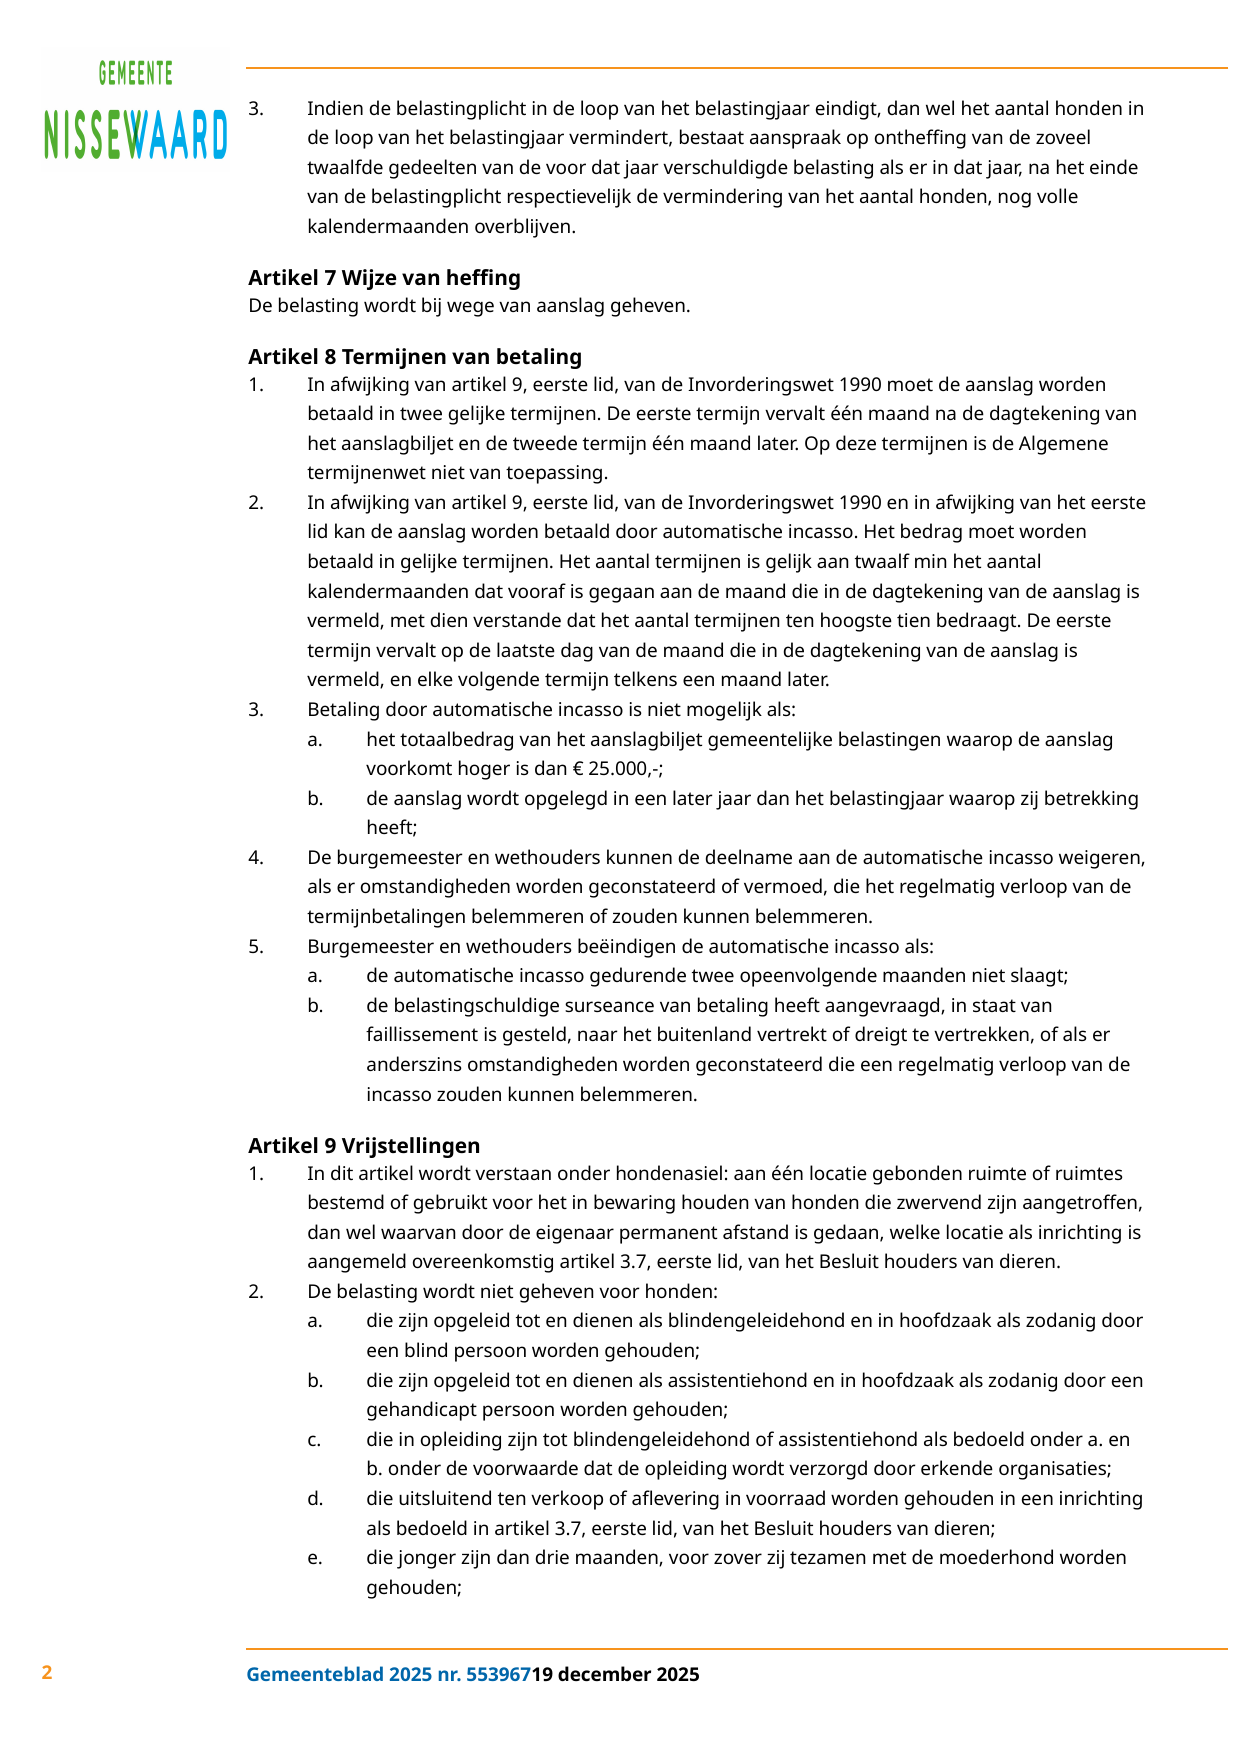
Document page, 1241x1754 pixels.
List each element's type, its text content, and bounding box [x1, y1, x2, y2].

list de aanslag wordt opgelegd in een later jaar dan het belastingjaar waarop zij betrekking heeft; [307, 785, 1152, 840]
list de automatische incasso gedurende twee opeenvolgende maanden niet slaagt; [307, 962, 1152, 988]
text Artikel 7 Wijze van heffing [248, 263, 1152, 292]
list De belasting wordt niet geheven voor honden: [248, 1278, 1152, 1304]
text Artikel 8 Termijnen van betaling [248, 342, 1152, 371]
text De belasting wordt bij wege van aanslag geheven. [248, 292, 1152, 318]
list die zijn opgeleid tot en dienen als blindengeleidehond en in hoofdzaak als zodanig door een blind persoon worden gehouden; [307, 1308, 1152, 1363]
list Burgemeester en wethouders beëindigen de automatische incasso als: [248, 933, 1152, 959]
list In afwijking van artikel 9, eerste lid, van de Invorderingswet 1990 en in afwijking van het eerste lid kan de aanslag worden betaald door automatische incasso. Het bedrag moet worden betaald in gelijke termijnen. Het aantal termijnen is gelijk aan twaalf min het aantal kalendermaanden dat vooraf is gegaan aan de maand die in de dagtekening van de aanslag is vermeld, met dien verstande dat het aantal termijnen ten hoogste tien bedraagt. De eerste termijn vervalt op de laatste dag van de maand die in de dagtekening van de aanslag is vermeld, en elke volgende termijn telkens een maand later. [248, 489, 1152, 692]
list die zijn opgeleid tot en dienen als assistentiehond en in hoofdzaak als zodanig door een gehandicapt persoon worden gehouden; [307, 1367, 1152, 1422]
list Indien de belastingplicht in de loop van het belastingjaar eindigt, dan wel het aantal honden in de loop van het belastingjaar vermindert, bestaat aanspraak op ontheffing van de zoveel twaalfde gedeelten van de voor dat jaar verschuldigde belasting als er in dat jaar, na het einde van de belastingplicht respectievelijk de vermindering van het aantal honden, nog volle kalendermaanden overblijven. [248, 95, 1152, 239]
list die jonger zijn dan drie maanden, voor zover zij tezamen met de moederhond worden gehouden; [307, 1544, 1152, 1599]
list In dit artikel wordt verstaan onder hondenasiel: aan één locatie gebonden ruimte of ruimtes bestemd of gebruikt voor het in bewaring houden van honden die zwervend zijn aangetroffen, dan wel waarvan door de eigenaar permanent afstand is gedaan, welke locatie als inrichting is aangemeld overeenkomstig artikel 3.7, eerste lid, van het Besluit houders van dieren. [248, 1160, 1152, 1274]
list Betaling door automatische incasso is niet mogelijk als: [248, 696, 1152, 722]
list het totaalbedrag van het aanslagbiljet gemeentelijke belastingen waarop de aanslag voorkomt hoger is dan € 25.000,-; [307, 726, 1152, 781]
list De burgemeester en wethouders kunnen de deelname aan de automatische incasso weigeren, als er omstandigheden worden geconstateerd of vermoed, die het regelmatig verloop van de termijnbetalingen belemmeren of zouden kunnen belemmeren. [248, 844, 1152, 929]
list In afwijking van artikel 9, eerste lid, van de Invorderingswet 1990 moet de aanslag worden betaald in twee gelijke termijnen. De eerste termijn vervalt één maand na de dagtekening van het aanslagbiljet en de tweede termijn één maand later. Op deze termijnen is de Algemene termijnenwet niet van toepassing. [248, 371, 1152, 485]
text Artikel 9 Vrijstellingen [248, 1131, 1152, 1160]
list die uitsluitend ten verkoop of aflevering in voorraad worden gehouden in een inrichting als bedoeld in artikel 3.7, eerste lid, van het Besluit houders van dieren; [307, 1485, 1152, 1540]
list die in opleiding zijn tot blindengeleidehond of assistentiehond als bedoeld onder a. en b. onder de voorwaarde dat de opleiding wordt verzorgd door erkende organisaties; [307, 1426, 1152, 1481]
picture [41, 47, 231, 172]
list de belastingschuldige surseance van betaling heeft aangevraagd, in staat van faillissement is gesteld, naar het buitenland vertrekt of dreigt te vertrekken, of als er anderszins omstandigheden worden geconstateerd die een regelmatig verloop van de incasso zouden kunnen belemmeren. [307, 992, 1152, 1107]
